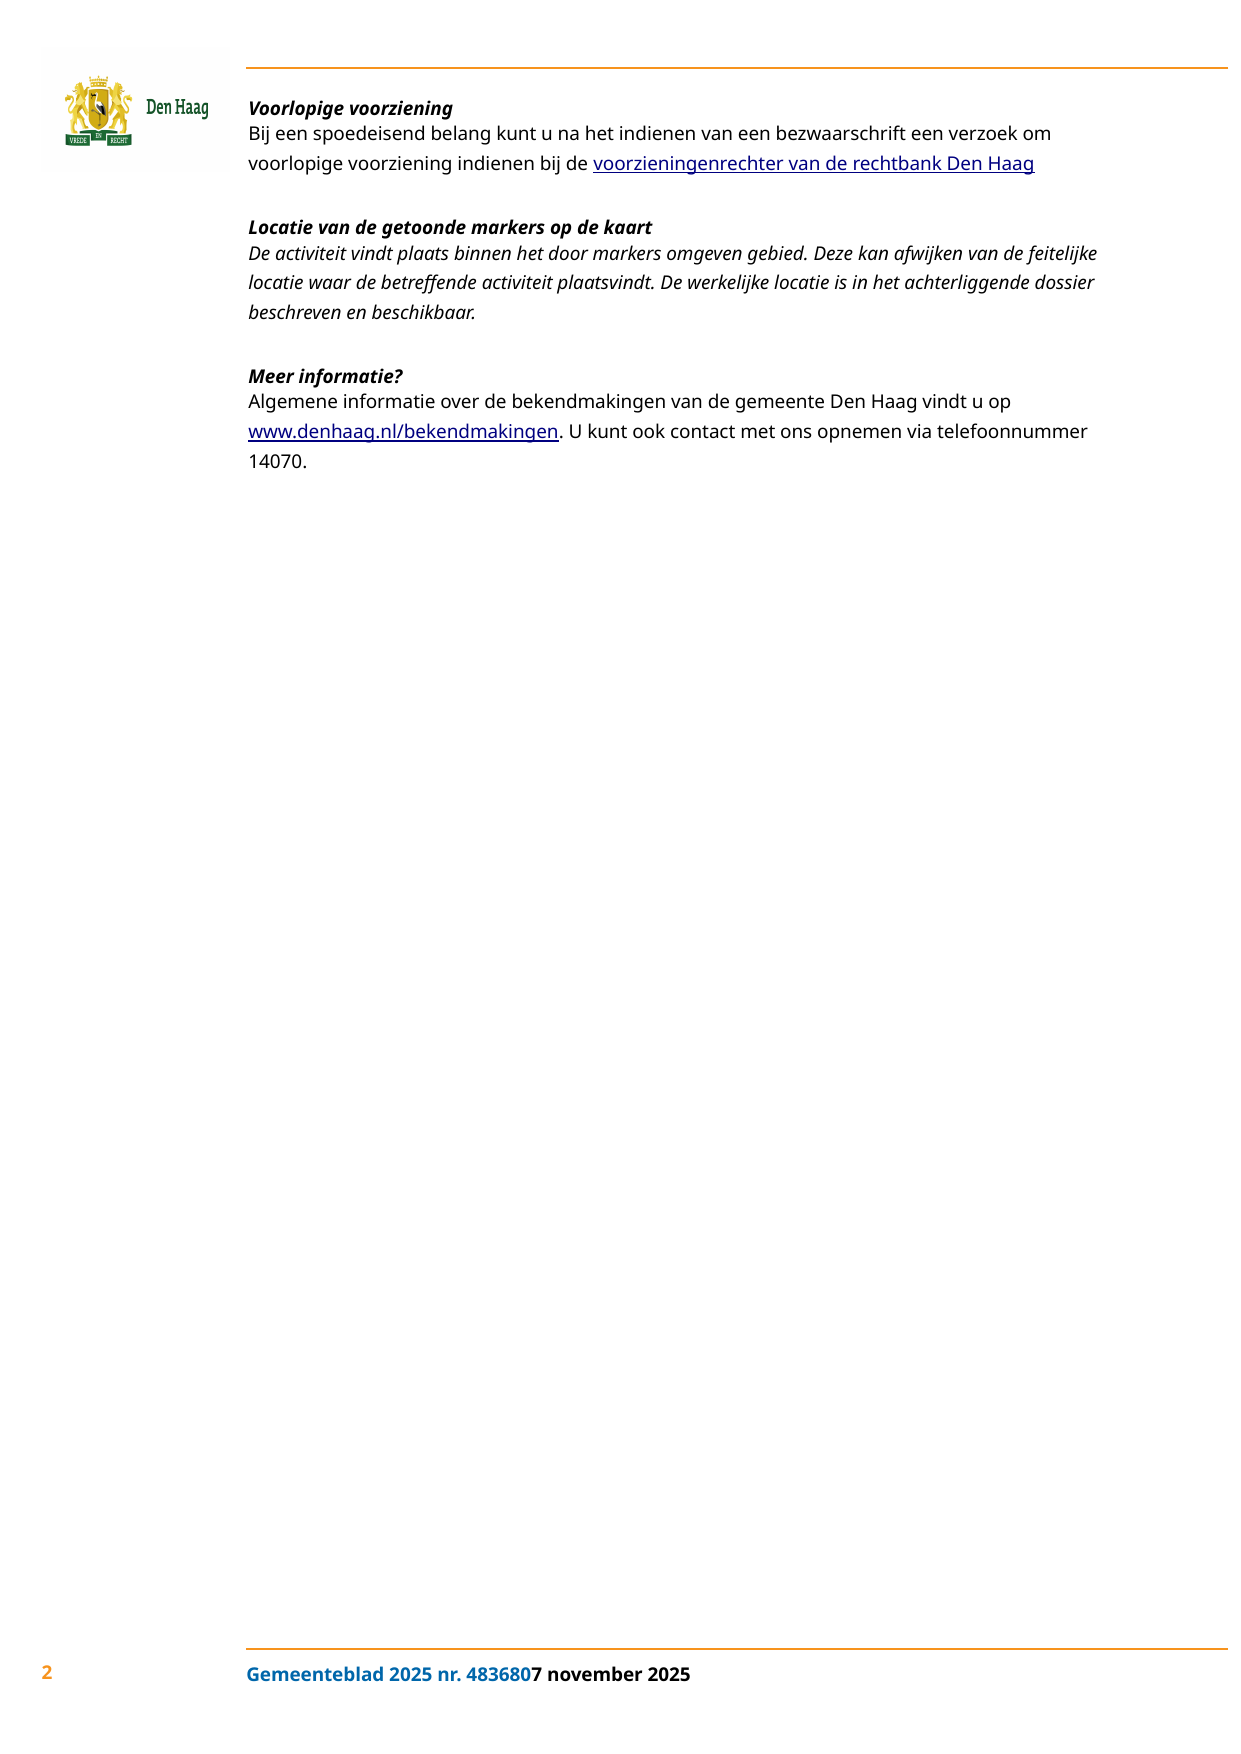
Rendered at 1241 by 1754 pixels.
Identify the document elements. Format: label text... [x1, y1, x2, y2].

text De activiteit vindt plaats binnen het door markers omgeven gebied. Deze kan afwijken van de feitelijke locatie waar de betreffende activiteit plaatsvindt. De werkelijke locatie is in het achterliggende dossier beschreven en beschikbaar. [248, 240, 1152, 325]
text Algemene informatie over de bekendmakingen van de gemeente Den Haag vindt u op www.denhaag.nl/bekendmakingen. U kunt ook contact met ons opnemen via telefoonnummer 14070. [248, 389, 1152, 473]
text Locatie van de getoonde markers op de kaart [248, 214, 1152, 240]
text Voorlopige voorziening [248, 95, 1152, 121]
text Bij een spoedeisend belang kunt u na het indienen van een bezwaarschrift een verzoek om voorlopige voorziening indienen bij de voorzieningenrechter van de rechtbank Den Haag [248, 121, 1152, 176]
text Meer informatie? [248, 363, 1152, 389]
picture [41, 47, 231, 172]
